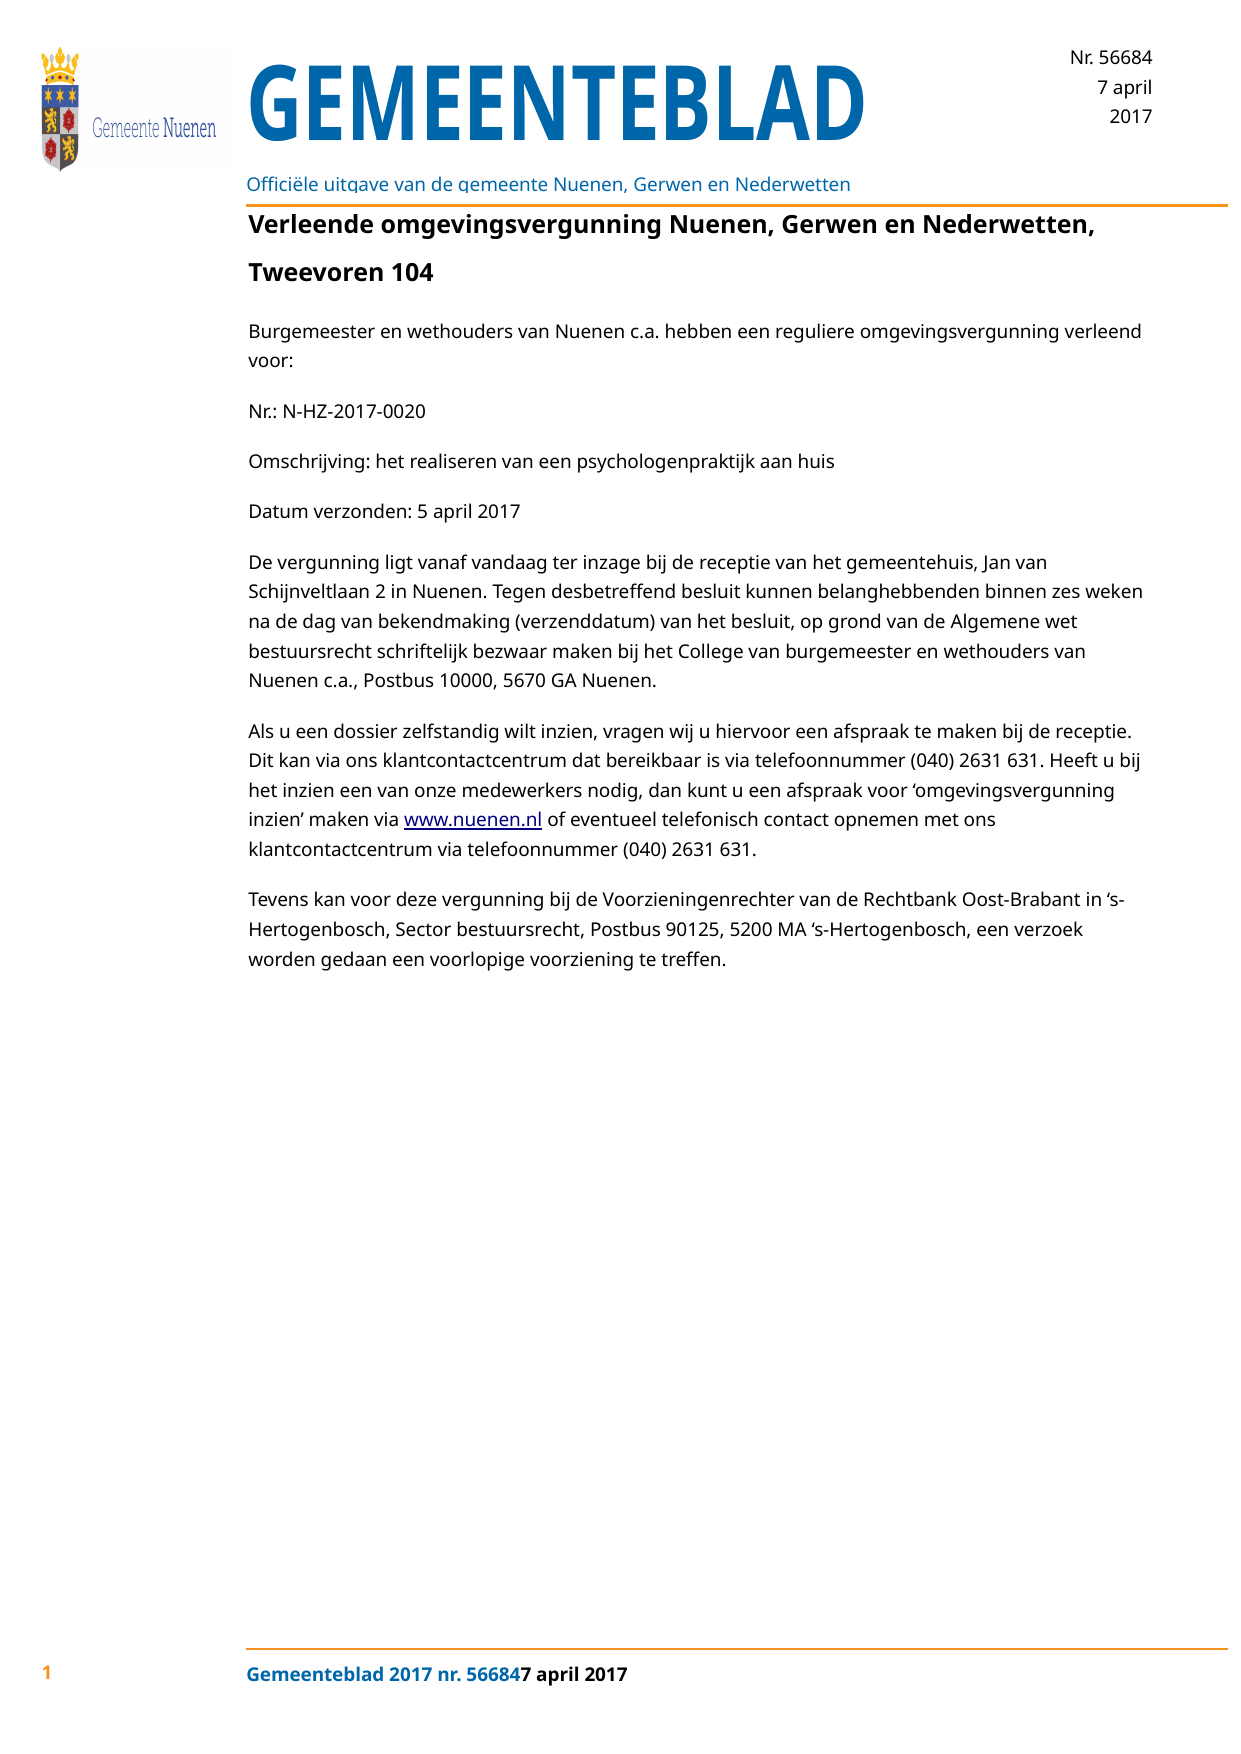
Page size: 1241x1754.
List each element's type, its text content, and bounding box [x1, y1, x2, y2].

text Omschrijving: het realiseren van een psychologenpraktijk aan huis [248, 448, 1152, 474]
text Burgemeester en wethouders van Nuenen c.a. hebben een reguliere omgevingsvergunning verleend voor: [248, 318, 1152, 373]
picture [41, 47, 231, 172]
text De vergunning ligt vanaf vandaag ter inzage bij de receptie van het gemeentehuis, Jan van Schijnveltlaan 2 in Nuenen. Tegen desbetreffend besluit kunnen belanghebbenden binnen zes weken na de dag van bekendmaking (verzenddatum) van het besluit, op grond van de Algemene wet bestuursrecht schriftelijk bezwaar maken bij het College van burgemeester en wethouders van Nuenen c.a., Postbus 10000, 5670 GA Nuenen. [248, 549, 1152, 693]
text Als u een dossier zelfstandig wilt inzien, vragen wij u hiervoor een afspraak te maken bij de receptie. Dit kan via ons klantcontactcentrum dat bereikbaar is via telefoonnummer (040) 2631 631. Heeft u bij het inzien een van onze medewerkers nodig, dan kunt u een afspraak voor ‘omgevingsvergunning inzien’ maken via www.nuenen.nl of eventueel telefonisch contact opnemen met ons klantcontactcentrum via telefoonnummer (040) 2631 631. [248, 718, 1152, 862]
text Tevens kan voor deze vergunning bij de Voorzieningenrechter van de Rechtbank Oost-Brabant in ‘s-Hertogenbosch, Sector bestuursrecht, Postbus 90125, 5200 MA ‘s-Hertogenbosch, een verzoek worden gedaan een voorlopige voorziening te treffen. [248, 887, 1152, 972]
text Verleende omgevingsvergunning Nuenen, Gerwen en Nederwetten, Tweevoren 104 [248, 207, 1152, 288]
text Nr.: N-HZ-2017-0020 [248, 398, 1152, 424]
text Datum verzonden: 5 april 2017 [248, 499, 1152, 524]
